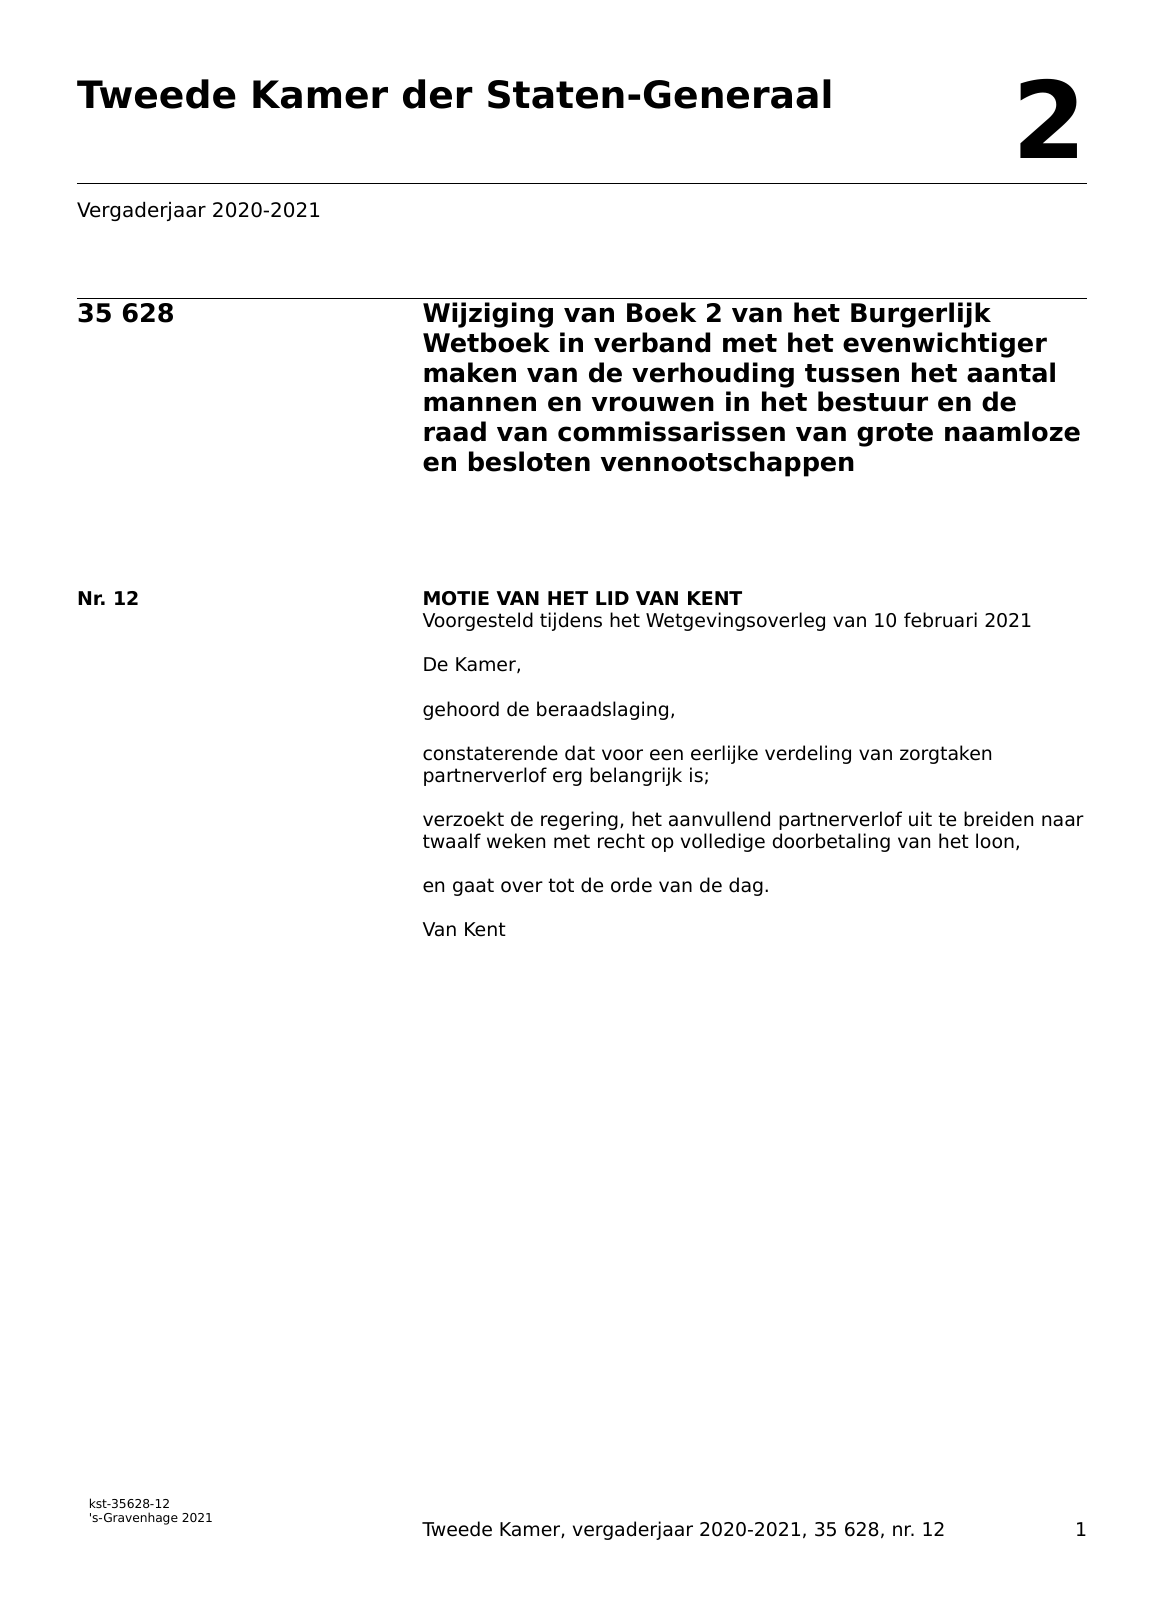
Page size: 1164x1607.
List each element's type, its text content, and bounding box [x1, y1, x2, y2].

table_header Tweede Kamer der Staten-Generaal [77, 59, 886, 183]
text en gaat over tot de orde van de dag. [422, 875, 1087, 897]
subtitle Nr. 12 MOTIE VAN HET LID VAN KENT [77, 588, 1087, 610]
table_cell Vergaderjaar 2020-2021 [77, 184, 1087, 298]
text De Kamer, [422, 654, 1087, 676]
text constaterende dat voor een eerlijke verdeling van zorgtaken partnerverlof erg belangrijk is; [422, 743, 1087, 787]
text Van Kent [422, 919, 1087, 941]
text gehoord de beraadslaging, [422, 698, 1087, 720]
text 's-Gravenhage 2021 [88, 1511, 323, 1525]
table_header 2 [886, 59, 1087, 183]
subtitle 35 628 Wijziging van Boek 2 van het Burgerlijk Wetboek in verband met het evenwichtiger maken van de verhouding tussen het aantal mannen en vrouwen in het bestuur en de raad van commissarissen van grote naamloze en besloten vennootschappen [77, 299, 1087, 477]
text Voorgesteld tijdens het Wetgevingsoverleg van 10 februari 2021 [422, 610, 1087, 632]
text verzoekt de regering, het aanvullend partnerverlof uit te breiden naar twaalf weken met recht op volledige doorbetaling van het loon, [422, 809, 1087, 853]
text kst-35628-12 [88, 1497, 323, 1511]
